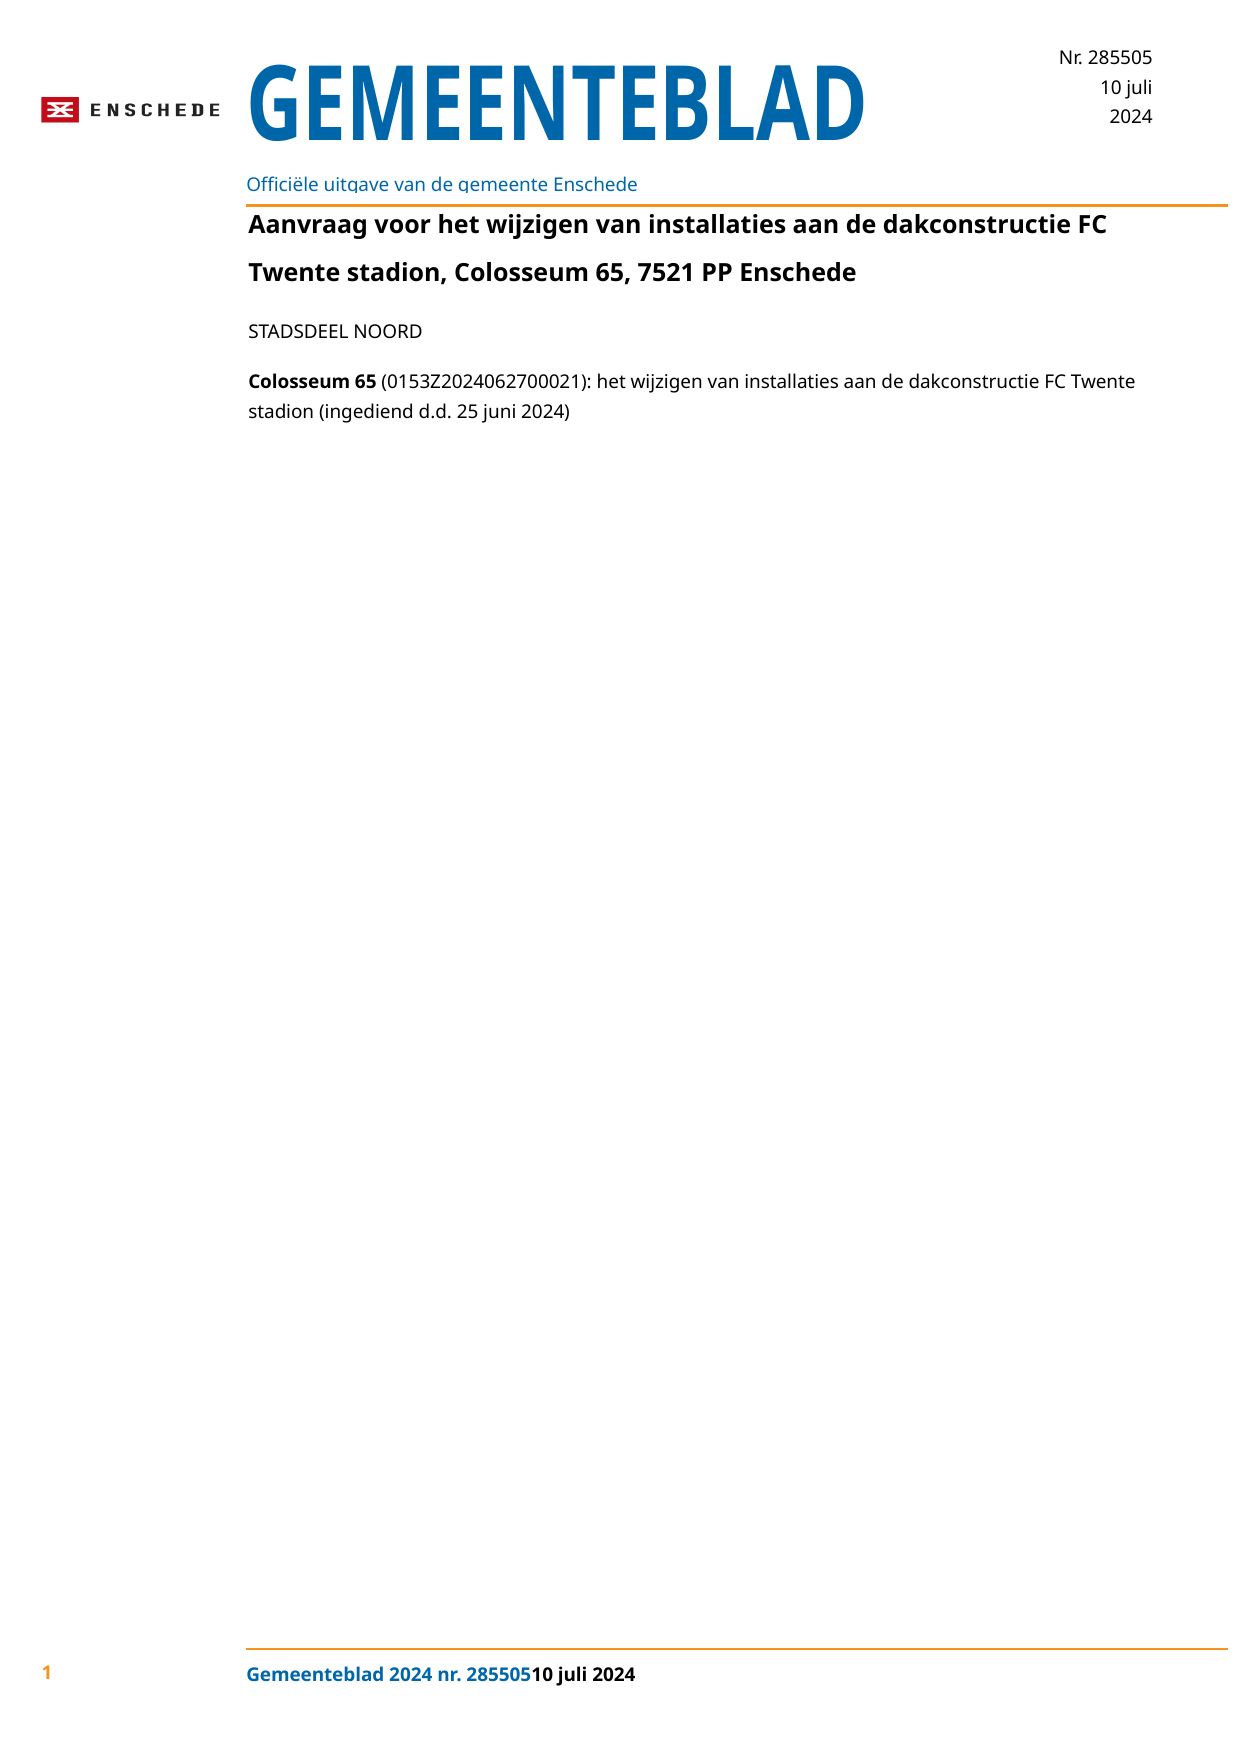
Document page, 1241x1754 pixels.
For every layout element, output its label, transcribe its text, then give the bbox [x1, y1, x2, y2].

text Colosseum 65 (0153Z2024062700021): het wijzigen van installaties aan de dakconstructie FC Twente stadion (ingediend d.d. 25 juni 2024) [248, 368, 1152, 424]
picture [41, 47, 231, 172]
text STADSDEEL NOORD [248, 318, 1152, 344]
text Aanvraag voor het wijzigen van installaties aan de dakconstructie FC Twente stadion, Colosseum 65, 7521 PP Enschede [248, 207, 1152, 288]
